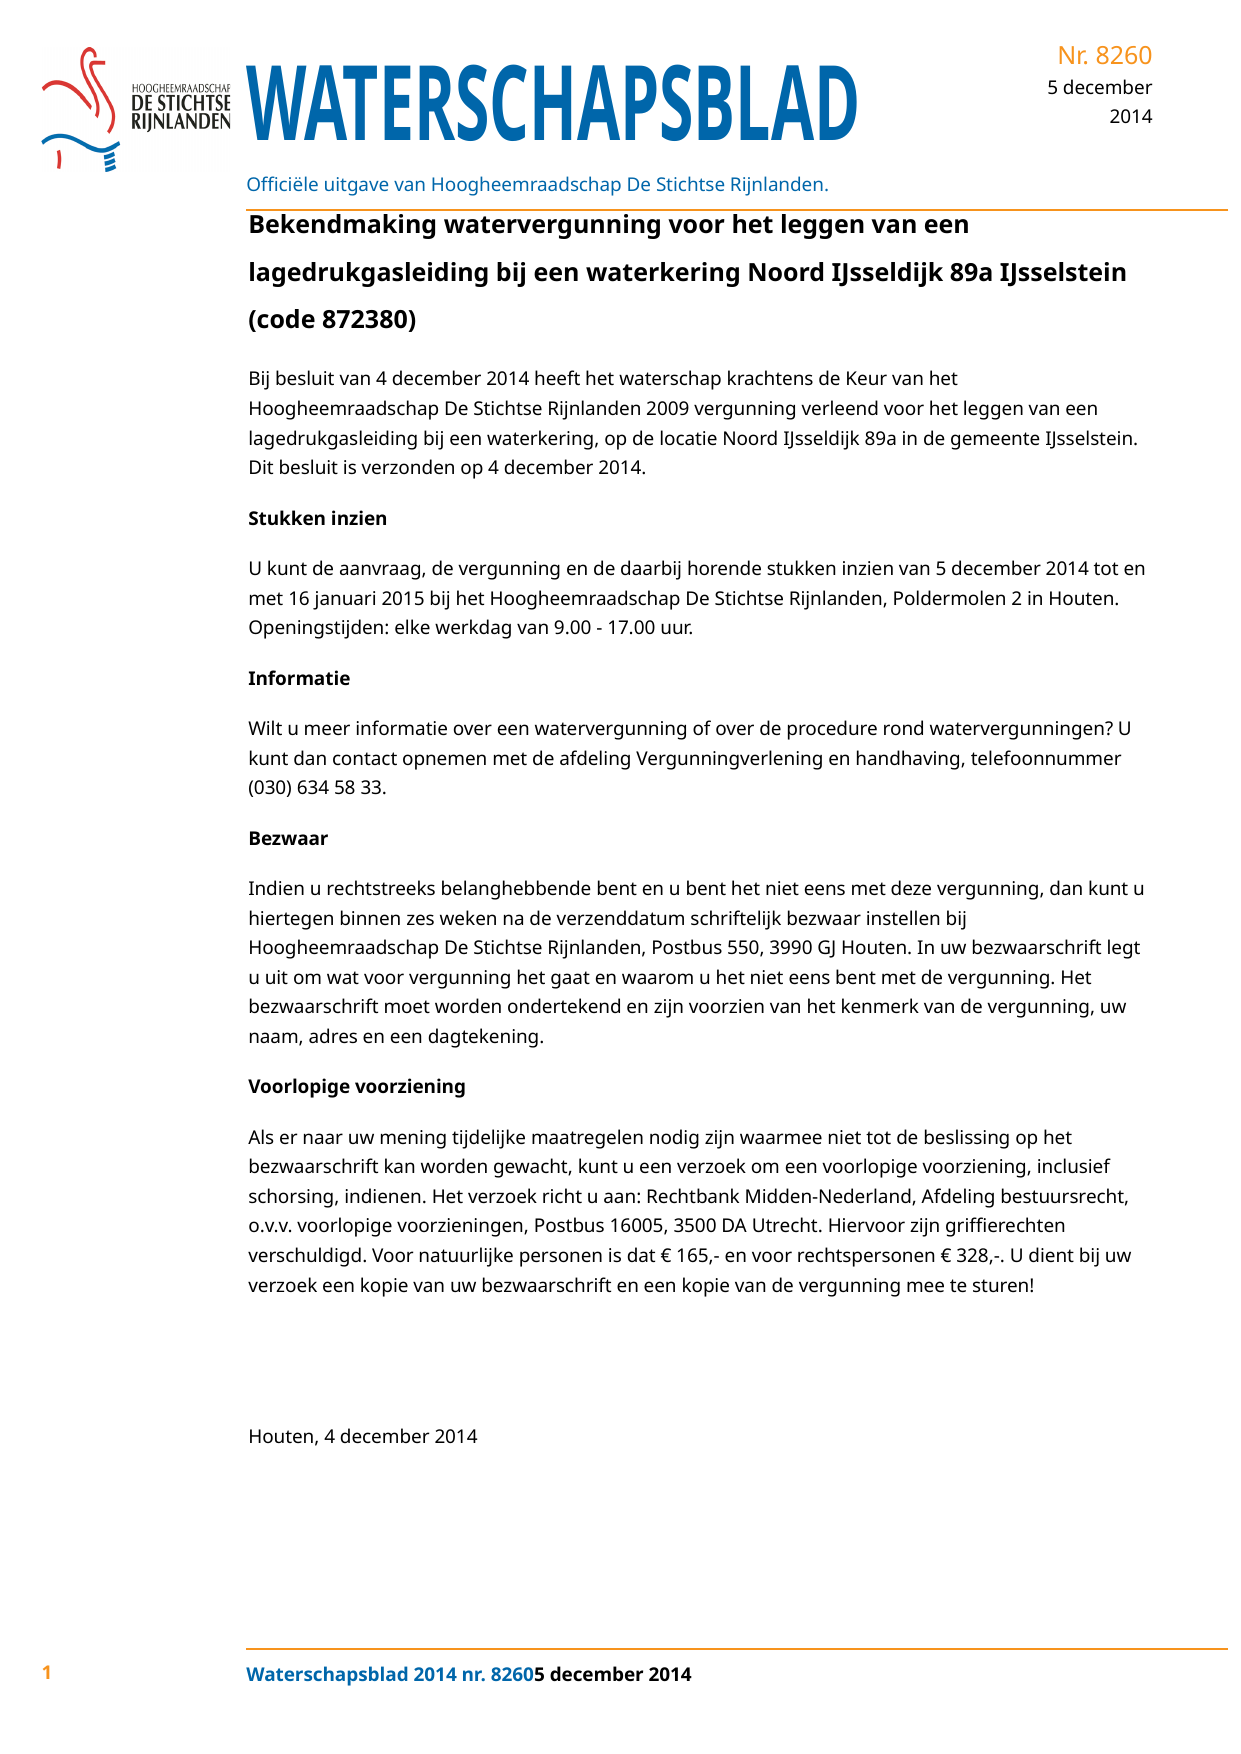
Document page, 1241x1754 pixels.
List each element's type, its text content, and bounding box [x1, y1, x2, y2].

text Informatie [248, 665, 1152, 690]
text Stukken inzien [248, 505, 1152, 530]
text Bezwaar [248, 825, 1152, 850]
text Als er naar uw mening tijdelijke maatregelen nodig zijn waarmee niet tot de beslissing op het bezwaarschrift kan worden gewacht, kunt u een verzoek om een voorlopige voorziening, inclusief schorsing, indienen. Het verzoek richt u aan: Rechtbank Midden-Nederland, Afdeling bestuursrecht, o.v.v. voorlopige voorzieningen, Postbus 16005, 3500 DA Utrecht. Hiervoor zijn griffierechten verschuldigd. Voor natuurlijke personen is dat € 165,- en voor rechtspersonen € 328,-. U dient bij uw verzoek een kopie van uw bezwaarschrift en een kopie van de vergunning mee te sturen! [248, 1124, 1152, 1297]
text Bekendmaking watervergunning voor het leggen van een lagedrukgasleiding bij een waterkering Noord IJsseldijk 89a IJsselstein (code 872380) [248, 211, 1152, 336]
text Wilt u meer informatie over een watervergunning of over de procedure rond watervergunningen? U kunt dan contact opnemen met de afdeling Vergunningverlening en handhaving, telefoonnummer (030) 634 58 33. [248, 715, 1152, 800]
picture [41, 47, 231, 172]
text Houten, 4 december 2014 [248, 1423, 1152, 1449]
text Bij besluit van 4 december 2014 heeft het waterschap krachtens de Keur van het Hoogheemraadschap De Stichtse Rijnlanden 2009 vergunning verleend voor het leggen van een lagedrukgasleiding bij een waterkering, op de locatie Noord IJsseldijk 89a in de gemeente IJsselstein. Dit besluit is verzonden op 4 december 2014. [248, 366, 1152, 480]
text Indien u rechtstreeks belanghebbende bent en u bent het niet eens met deze vergunning, dan kunt u hiertegen binnen zes weken na de verzenddatum schriftelijk bezwaar instellen bij Hoogheemraadschap De Stichtse Rijnlanden, Postbus 550, 3990 GJ Houten. In uw bezwaarschrift legt u uit om wat voor vergunning het gaat en waarom u het niet eens bent met de vergunning. Het bezwaarschrift moet worden ondertekend en zijn voorzien van het kenmerk van de vergunning, uw naam, adres en een dagtekening. [248, 875, 1152, 1049]
text U kunt de aanvraag, de vergunning en de daarbij horende stukken inzien van 5 december 2014 tot en met 16 januari 2015 bij het Hoogheemraadschap De Stichtse Rijnlanden, Poldermolen 2 in Houten. Openingstijden: elke werkdag van 9.00 - 17.00 uur. [248, 555, 1152, 640]
text Voorlopige voorziening [248, 1073, 1152, 1099]
